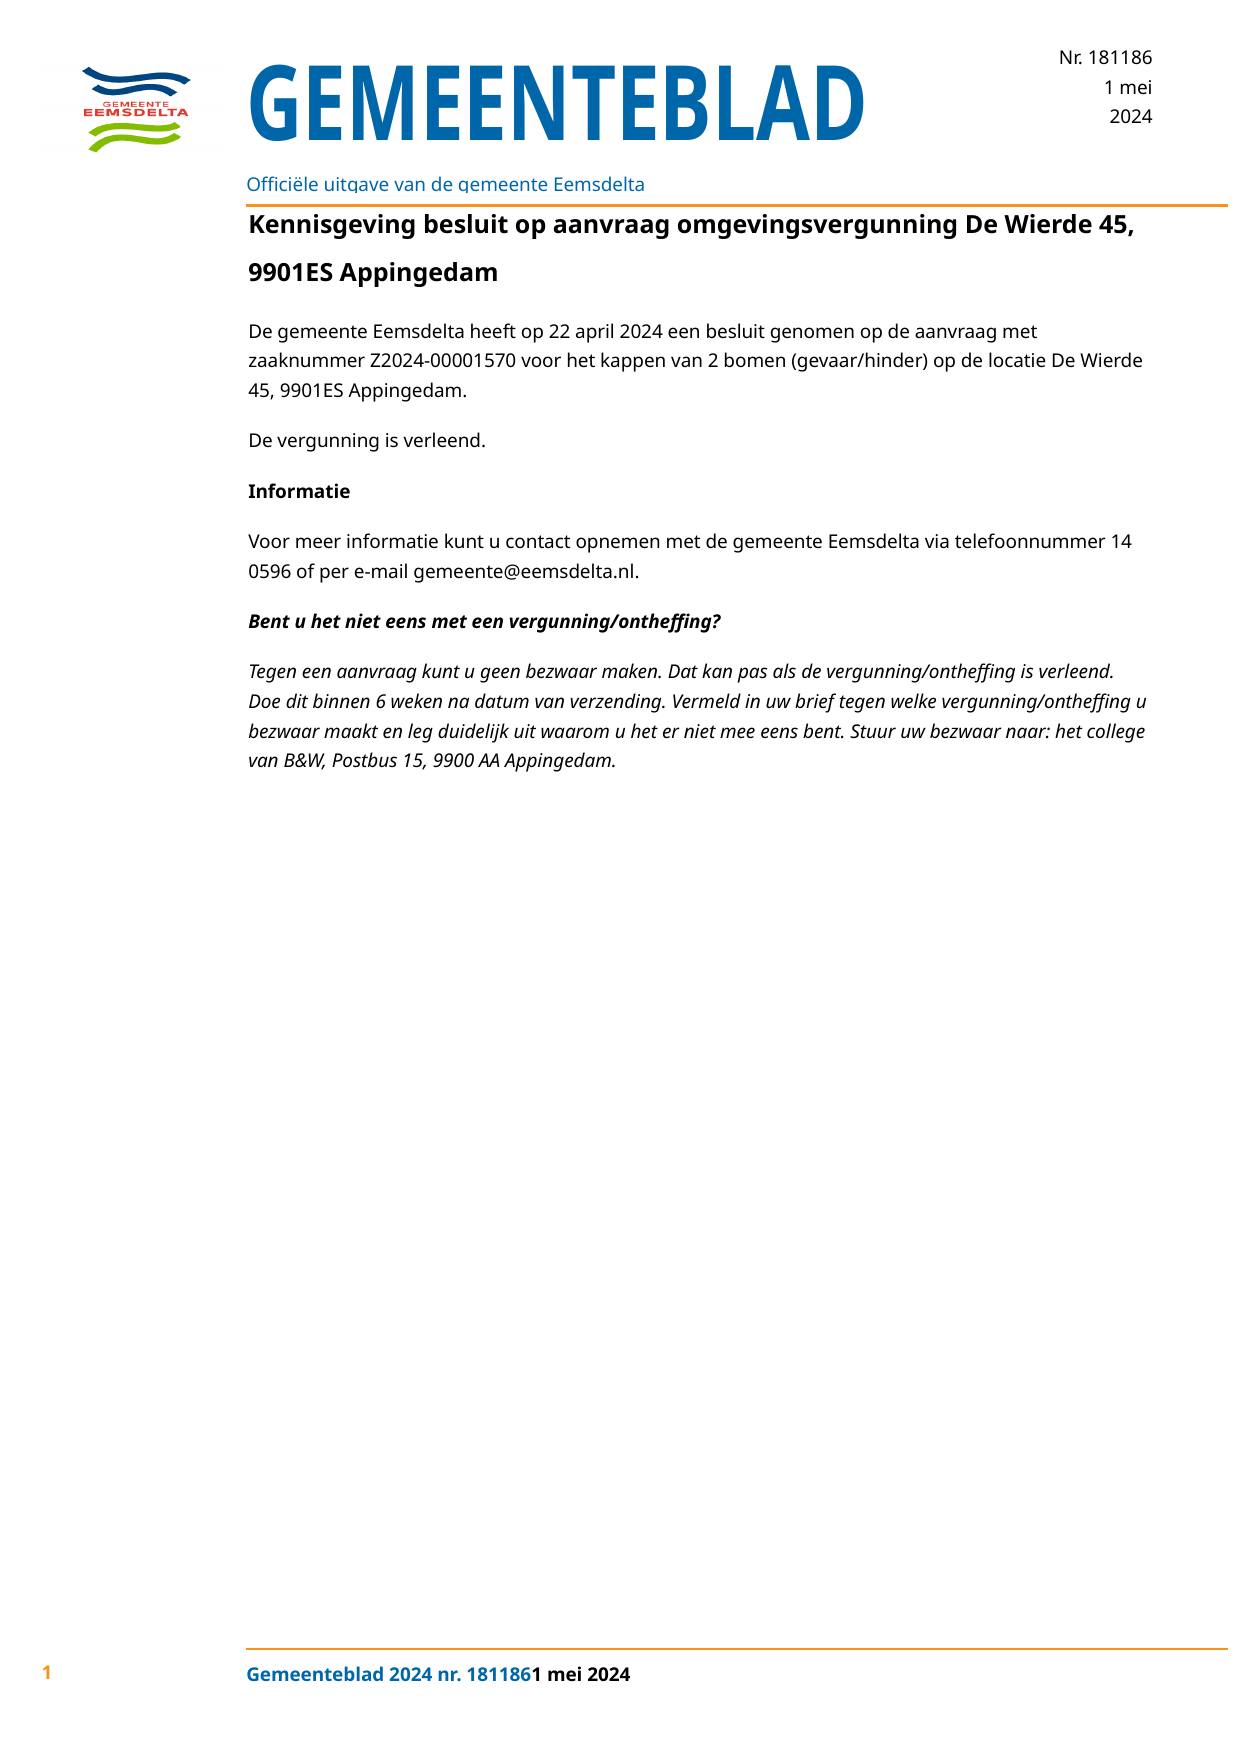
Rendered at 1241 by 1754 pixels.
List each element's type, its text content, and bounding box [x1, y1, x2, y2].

text Tegen een aanvraag kunt u geen bezwaar maken. Dat kan pas als de vergunning/ontheffing is verleend. Doe dit binnen 6 weken na datum van verzending. Vermeld in uw brief tegen welke vergunning/ontheffing u bezwaar maakt en leg duidelijk uit waarom u het er niet mee eens bent. Stuur uw bezwaar naar: het college van B&W, Postbus 15, 9900 AA Appingedam. [248, 659, 1152, 773]
text De gemeente Eemsdelta heeft op 22 april 2024 een besluit genomen op de aanvraag met zaaknummer Z2024-00001570 voor het kappen van 2 bomen (gevaar/hinder) op de locatie De Wierde 45, 9901ES Appingedam. [248, 318, 1152, 403]
text Bent u het niet eens met een vergunning/ontheffing? [248, 608, 1152, 634]
text Informatie [248, 478, 1152, 504]
text Kennisgeving besluit op aanvraag omgevingsvergunning De Wierde 45, 9901ES Appingedam [248, 207, 1152, 288]
text Voor meer informatie kunt u contact opnemen met de gemeente Eemsdelta via telefoonnummer 14 0596 of per e-mail gemeente@eemsdelta.nl. [248, 528, 1152, 584]
picture [41, 47, 231, 172]
text De vergunning is verleend. [248, 427, 1152, 453]
